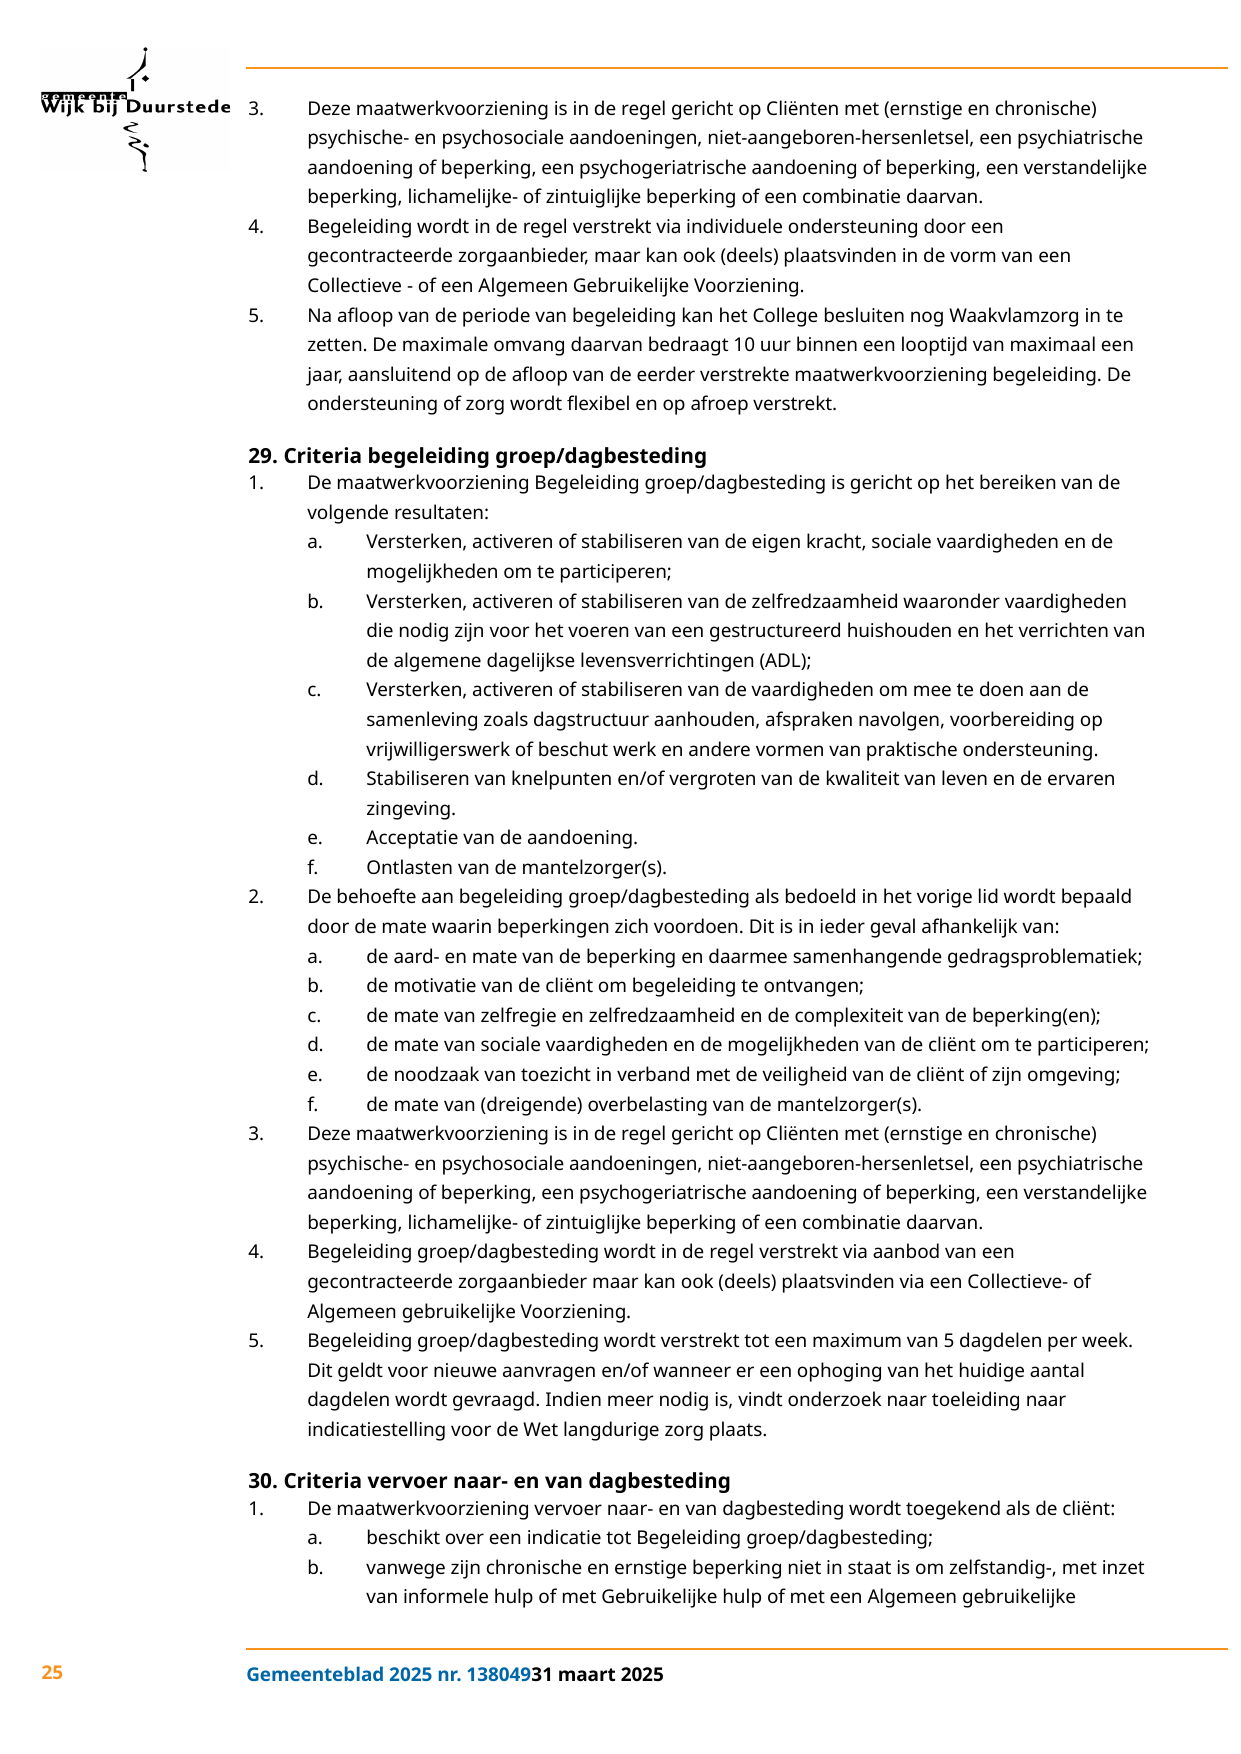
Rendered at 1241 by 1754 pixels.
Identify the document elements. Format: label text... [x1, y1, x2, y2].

list De maatwerkvoorziening Begeleiding groep/dagbesteding is gericht op het bereiken van de volgende resultaten: [248, 469, 1152, 525]
list Begeleiding groep/dagbesteding wordt in de regel verstrekt via aanbod van een gecontracteerde zorgaanbieder maar kan ook (deels) plaatsvinden via een Collectieve- of Algemeen gebruikelijke Voorziening. [248, 1239, 1152, 1323]
list de aard- en mate van de beperking en daarmee samenhangende gedragsproblematiek; [307, 943, 1152, 968]
list Begeleiding groep/dagbesteding wordt verstrekt tot een maximum van 5 dagdelen per week. Dit geldt voor nieuwe aanvragen en/of wanneer er een ophoging van het huidige aantal dagdelen wordt gevraagd. Indien meer nodig is, vindt onderzoek naar toeleiding naar indicatiestelling voor de Wet langdurige zorg plaats. [248, 1327, 1152, 1442]
list Versterken, activeren of stabiliseren van de eigen kracht, sociale vaardigheden en de mogelijkheden om te participeren; [307, 529, 1152, 584]
list Versterken, activeren of stabiliseren van de vaardigheden om mee te doen aan de samenleving zoals dagstructuur aanhouden, afspraken navolgen, voorbereiding op vrijwilligerswerk of beschut werk en andere vormen van praktische ondersteuning. [307, 677, 1152, 761]
picture [41, 47, 231, 172]
list vanwege zijn chronische en ernstige beperking niet in staat is om zelfstandig-, met inzet van informele hulp of met Gebruikelijke hulp of met een Algemeen gebruikelijke [307, 1554, 1152, 1609]
list Deze maatwerkvoorziening is in de regel gericht op Cliënten met (ernstige en chronische) psychische- en psychosociale aandoeningen, niet-aangeboren-hersenletsel, een psychiatrische aandoening of beperking, een psychogeriatrische aandoening of beperking, een verstandelijke beperking, lichamelijke- of zintuiglijke beperking of een combinatie daarvan. [248, 1120, 1152, 1235]
list Begeleiding wordt in de regel verstrekt via individuele ondersteuning door een gecontracteerde zorgaanbieder, maar kan ook (deels) plaatsvinden in de vorm van een Collectieve - of een Algemeen Gebruikelijke Voorziening. [248, 213, 1152, 298]
list De maatwerkvoorziening vervoer naar- en van dagbesteding wordt toegekend als de cliënt: [248, 1495, 1152, 1521]
list beschikt over een indicatie tot Begeleiding groep/dagbesteding; [307, 1524, 1152, 1550]
list de mate van (dreigende) overbelasting van de mantelzorger(s). [307, 1091, 1152, 1116]
list de motivatie van de cliënt om begeleiding te ontvangen; [307, 972, 1152, 998]
list Versterken, activeren of stabiliseren van de zelfredzaamheid waaronder vaardigheden die nodig zijn voor het voeren van een gestructureerd huishouden en het verrichten van de algemene dagelijkse levensverrichtingen (ADL); [307, 588, 1152, 673]
list Ontlasten van de mantelzorger(s). [307, 854, 1152, 880]
list Stabiliseren van knelpunten en/of vergroten van de kwaliteit van leven en de ervaren zingeving. [307, 765, 1152, 821]
list de mate van zelfregie en zelfredzaamheid en de complexiteit van de beperking(en); [307, 1002, 1152, 1028]
list de mate van sociale vaardigheden en de mogelijkheden van de cliënt om te participeren; [307, 1032, 1152, 1057]
list de noodzaak van toezicht in verband met de veiligheid van de cliënt of zijn omgeving; [307, 1061, 1152, 1087]
list Deze maatwerkvoorziening is in de regel gericht op Cliënten met (ernstige en chronische) psychische- en psychosociale aandoeningen, niet-aangeboren-hersenletsel, een psychiatrische aandoening of beperking, een psychogeriatrische aandoening of beperking, een verstandelijke beperking, lichamelijke- of zintuiglijke beperking of een combinatie daarvan. [248, 95, 1152, 209]
list Na afloop van de periode van begeleiding kan het College besluiten nog Waakvlamzorg in te zetten. De maximale omvang daarvan bedraagt 10 uur binnen een looptijd van maximaal een jaar, aansluitend op de afloop van de eerder verstrekte maatwerkvoorziening begeleiding. De ondersteuning of zorg wordt flexibel en op afroep verstrekt. [248, 302, 1152, 416]
text 29. Criteria begeleiding groep/dagbesteding [248, 441, 1152, 469]
list De behoefte aan begeleiding groep/dagbesteding als bedoeld in het vorige lid wordt bepaald door de mate waarin beperkingen zich voordoen. Dit is in ieder geval afhankelijk van: [248, 884, 1152, 939]
text 30. Criteria vervoer naar- en van dagbesteding [248, 1467, 1152, 1495]
list Acceptatie van de aandoening. [307, 824, 1152, 850]
